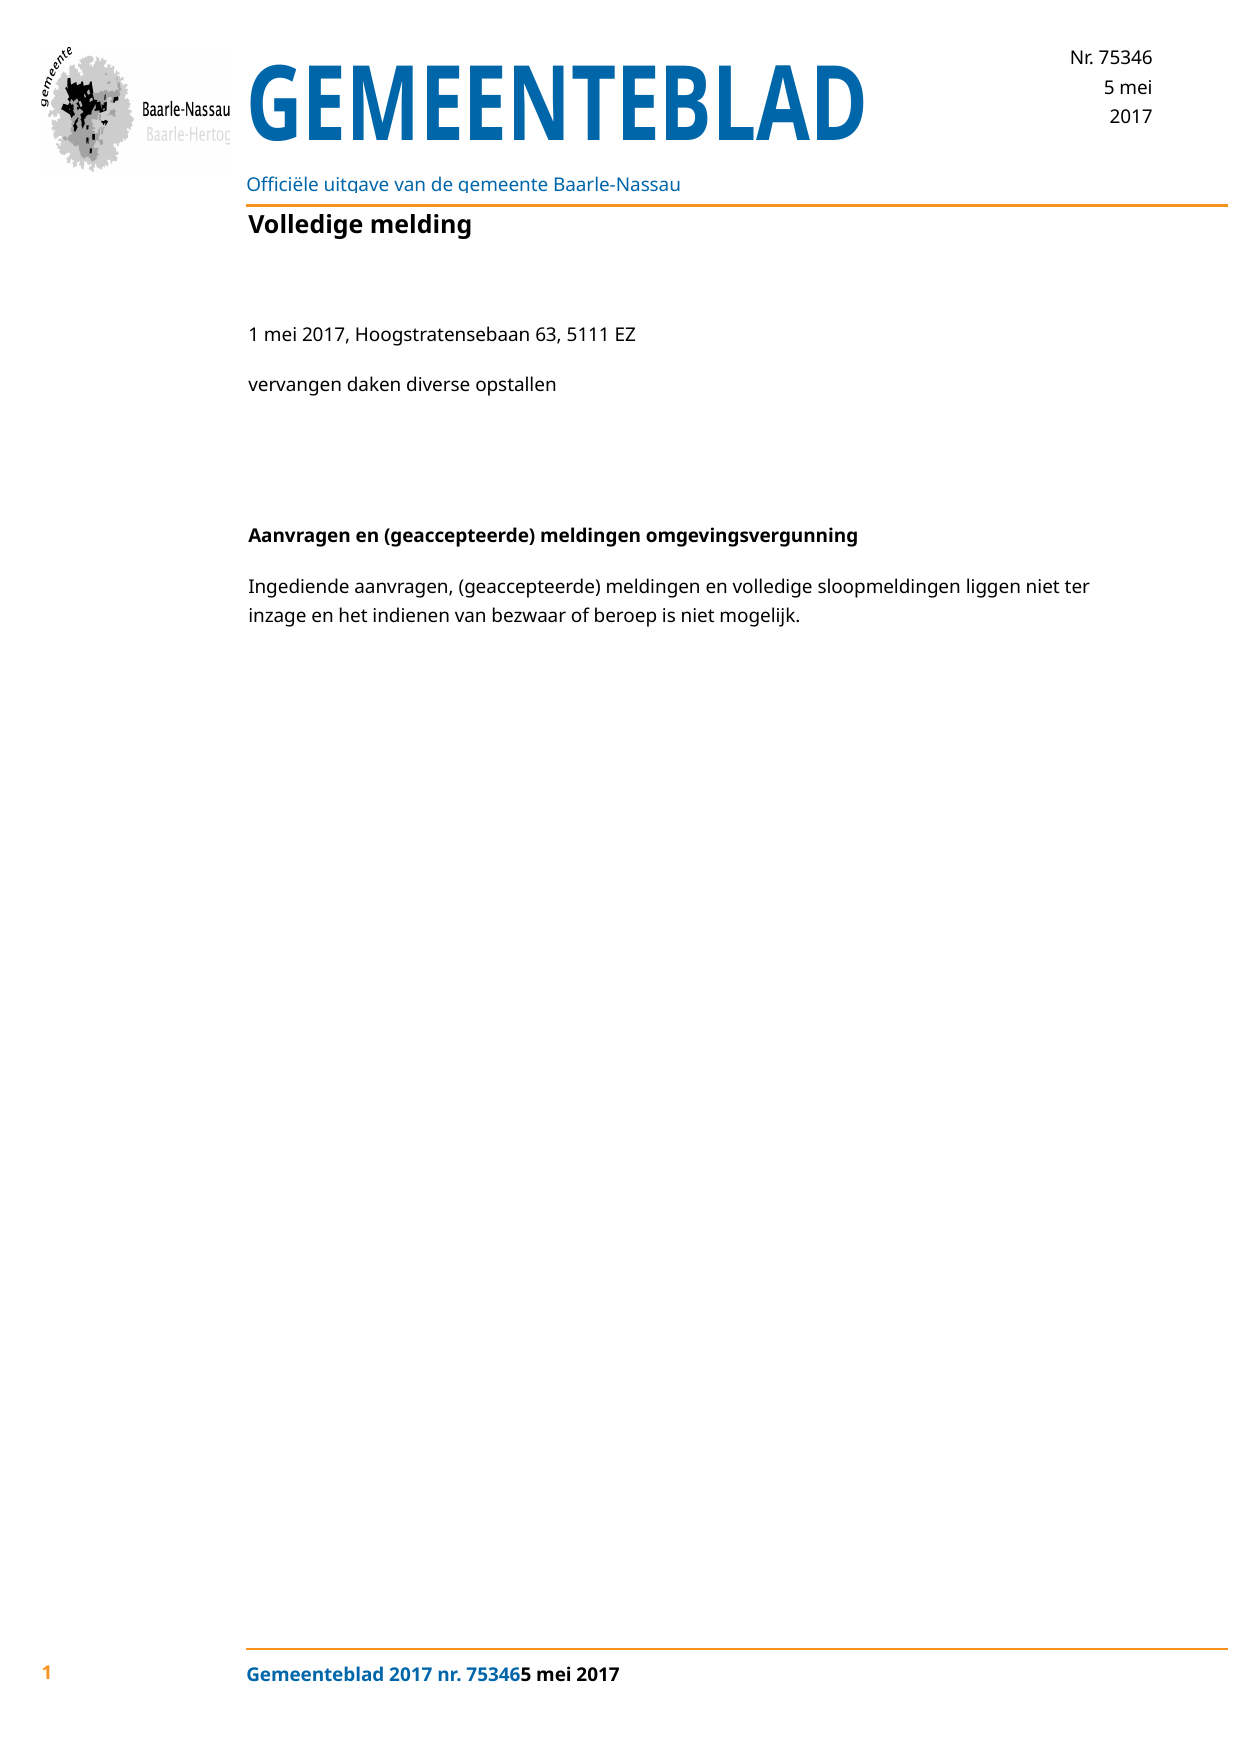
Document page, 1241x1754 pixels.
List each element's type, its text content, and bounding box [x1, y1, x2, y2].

text Ingediende aanvragen, (geaccepteerde) meldingen en volledige sloopmeldingen liggen niet ter inzage en het indienen van bezwaar of beroep is niet mogelijk. [248, 573, 1152, 628]
text Aanvragen en (geaccepteerde) meldingen omgevingsvergunning [248, 522, 1152, 548]
text vervangen daken diverse opstallen [248, 371, 1152, 397]
text 1 mei 2017, Hoogstratensebaan 63, 5111 EZ [248, 321, 1152, 346]
picture [41, 47, 231, 172]
text Volledige melding [248, 207, 1152, 241]
